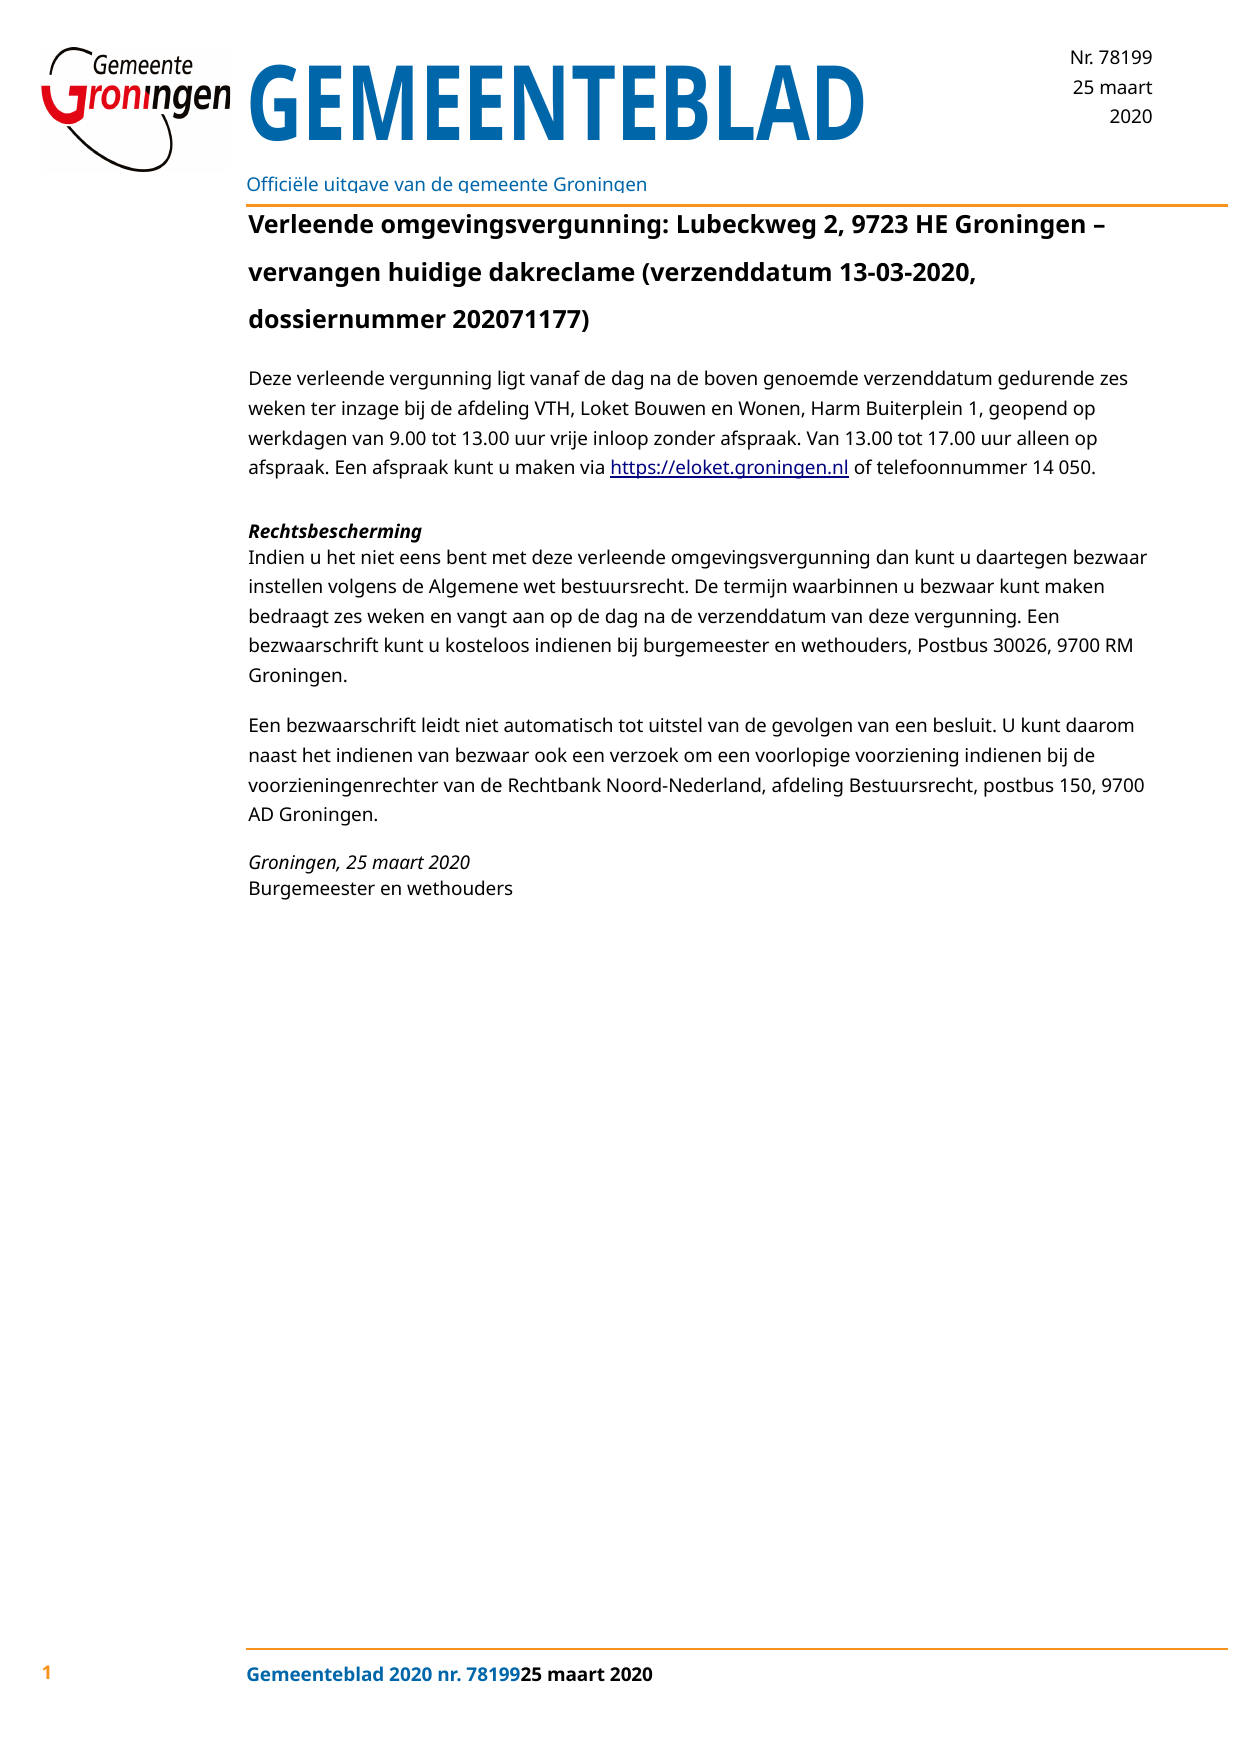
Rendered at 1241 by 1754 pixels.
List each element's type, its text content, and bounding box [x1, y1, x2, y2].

text Rechtsbescherming [248, 518, 1152, 544]
text Burgemeester en wethouders [248, 875, 1152, 901]
picture [41, 47, 231, 172]
text Verleende omgevingsvergunning: Lubeckweg 2, 9723 HE Groningen – vervangen huidige dakreclame (verzenddatum 13-03-2020, dossiernummer 202071177) [248, 207, 1152, 336]
text Groningen, 25 maart 2020 [248, 849, 1152, 875]
text Deze verleende vergunning ligt vanaf de dag na de boven genoemde verzenddatum gedurende zes weken ter inzage bij de afdeling VTH, Loket Bouwen en Wonen, Harm Buiterplein 1, geopend op werkdagen van 9.00 tot 13.00 uur vrije inloop zonder afspraak. Van 13.00 tot 17.00 uur alleen op afspraak. Een afspraak kunt u maken via https://eloket.groningen.nl of telefoonnummer 14 050. [248, 366, 1152, 480]
text Een bezwaarschrift leidt niet automatisch tot uitstel van de gevolgen van een besluit. U kunt daarom naast het indienen van bezwaar ook een verzoek om een voorlopige voorziening indienen bij de voorzieningenrechter van de Rechtbank Noord-Nederland, afdeling Bestuursrecht, postbus 150, 9700 AD Groningen. [248, 713, 1152, 827]
text Indien u het niet eens bent met deze verleende omgevingsvergunning dan kunt u daartegen bezwaar instellen volgens de Algemene wet bestuursrecht. De termijn waarbinnen u bezwaar kunt maken bedraagt zes weken en vangt aan op de dag na de verzenddatum van deze vergunning. Een bezwaarschrift kunt u kosteloos indienen bij burgemeester en wethouders, Postbus 30026, 9700 RM Groningen. [248, 544, 1152, 688]
